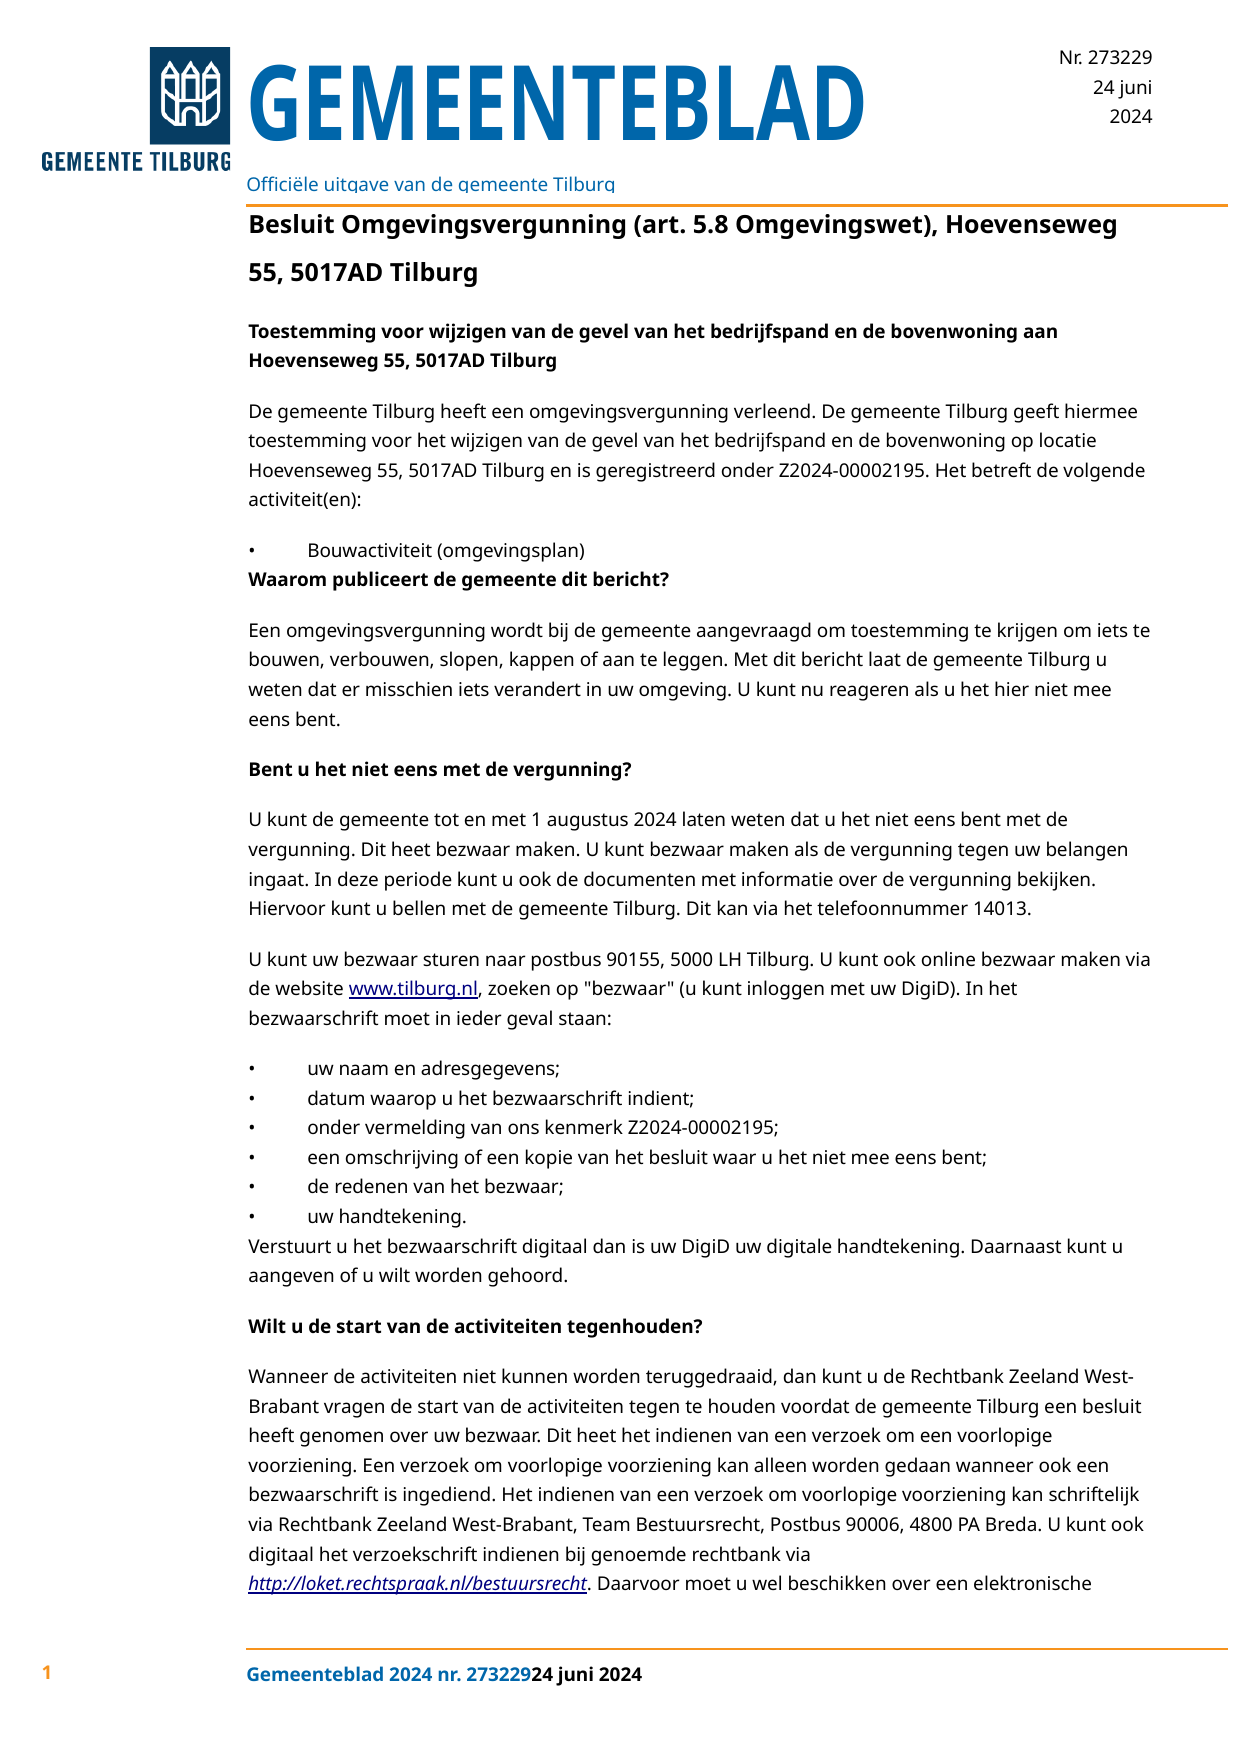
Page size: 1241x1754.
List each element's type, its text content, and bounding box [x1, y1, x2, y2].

text De gemeente Tilburg heeft een omgevingsvergunning verleend. De gemeente Tilburg geeft hiermee toestemming voor het wijzigen van de gevel van het bedrijfspand en de bovenwoning op locatie Hoevenseweg 55, 5017AD Tilburg en is geregistreerd onder Z2024-00002195. Het betreft de volgende activiteit(en): [248, 398, 1152, 512]
list uw naam en adresgegevens; [248, 1055, 1152, 1081]
list een omschrijving of een kopie van het besluit waar u het niet mee eens bent; [248, 1144, 1152, 1170]
text Waarom publiceert de gemeente dit bericht? [248, 567, 1152, 592]
picture [41, 47, 231, 172]
text Wanneer de activiteiten niet kunnen worden teruggedraaid, dan kunt u de Rechtbank Zeeland West-Brabant vragen de start van de activiteiten tegen te houden voordat de gemeente Tilburg een besluit heeft genomen over uw bezwaar. Dit heet het indienen van een verzoek om een voorlopige voorziening. Een verzoek om voorlopige voorziening kan alleen worden gedaan wanneer ook een bezwaarschrift is ingediend. Het indienen van een verzoek om voorlopige voorziening kan schriftelijk via Rechtbank Zeeland West-Brabant, Team Bestuursrecht, Postbus 90006, 4800 PA Breda. U kunt ook digitaal het verzoekschrift indienen bij genoemde rechtbank via http://loket.rechtspraak.nl/bestuursrecht. Daarvoor moet u wel beschikken over een elektronische [248, 1363, 1152, 1596]
text Verstuurt u het bezwaarschrift digitaal dan is uw DigiD uw digitale handtekening. Daarnaast kunt u aangeven of u wilt worden gehoord. [248, 1233, 1152, 1288]
text Een omgevingsvergunning wordt bij de gemeente aangevraagd om toestemming te krijgen om iets te bouwen, verbouwen, slopen, kappen of aan te leggen. Met dit bericht laat de gemeente Tilburg u weten dat er misschien iets verandert in uw omgeving. U kunt nu reageren als u het hier niet mee eens bent. [248, 617, 1152, 732]
list de redenen van het bezwaar; [248, 1174, 1152, 1199]
list onder vermelding van ons kenmerk Z2024-00002195; [248, 1114, 1152, 1140]
text Besluit Omgevingsvergunning (art. 5.8 Omgevingswet), Hoevenseweg 55, 5017AD Tilburg [248, 207, 1152, 288]
list Bouwactiviteit (omgevingsplan) [248, 537, 1152, 563]
text U kunt uw bezwaar sturen naar postbus 90155, 5000 LH Tilburg. U kunt ook online bezwaar maken via de website www.tilburg.nl, zoeken op "bezwaar" (u kunt inloggen met uw DigiD). In het bezwaarschrift moet in ieder geval staan: [248, 946, 1152, 1031]
text Toestemming voor wijzigen van de gevel van het bedrijfspand en de bovenwoning aan Hoevenseweg 55, 5017AD Tilburg [248, 318, 1152, 373]
text Bent u het niet eens met de vergunning? [248, 756, 1152, 782]
list datum waarop u het bezwaarschrift indient; [248, 1085, 1152, 1111]
list uw handtekening. [248, 1203, 1152, 1229]
text Wilt u de start van de activiteiten tegenhouden? [248, 1313, 1152, 1339]
text U kunt de gemeente tot en met 1 augustus 2024 laten weten dat u het niet eens bent met de vergunning. Dit heet bezwaar maken. U kunt bezwaar maken als de vergunning tegen uw belangen ingaat. In deze periode kunt u ook de documenten met informatie over de vergunning bekijken. Hiervoor kunt u bellen met de gemeente Tilburg. Dit kan via het telefoonnummer 14013. [248, 807, 1152, 921]
